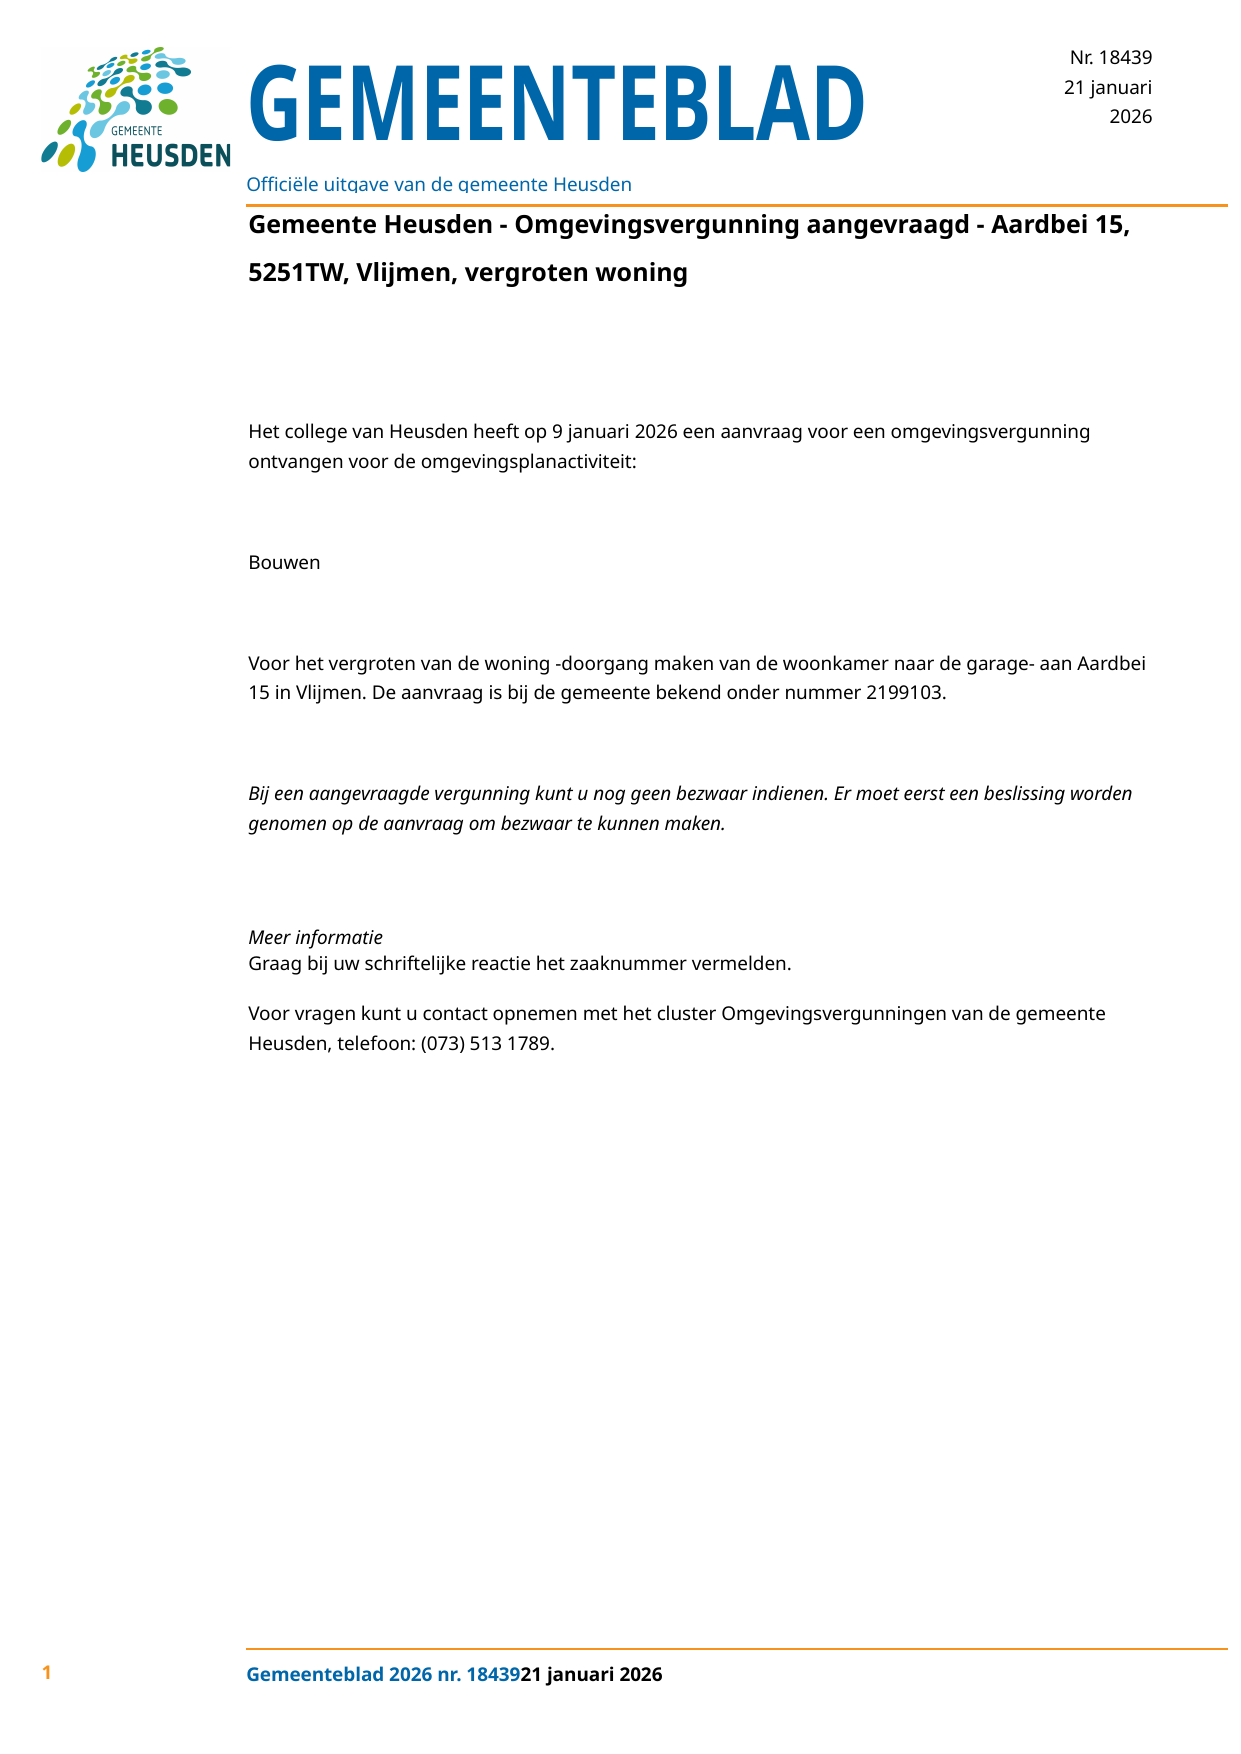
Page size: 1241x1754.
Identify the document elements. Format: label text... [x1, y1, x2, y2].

text Het college van Heusden heeft op 9 januari 2026 een aanvraag voor een omgevingsvergunning ontvangen voor de omgevingsplanactiviteit: [248, 419, 1152, 474]
text Bij een aangevraagde vergunning kunt u nog geen bezwaar indienen. Er moet eerst een beslissing worden genomen op de aanvraag om bezwaar te kunnen maken. [248, 780, 1152, 836]
text Bouwen [248, 549, 1152, 575]
picture [41, 47, 231, 172]
text Meer informatie [248, 924, 1152, 950]
text Graag bij uw schriftelijke reactie het zaaknummer vermelden. [248, 950, 1152, 976]
text Voor het vergroten van de woning -doorgang maken van de woonkamer naar de garage- aan Aardbei 15 in Vlijmen. De aanvraag is bij de gemeente bekend onder nummer 2199103. [248, 650, 1152, 705]
text Gemeente Heusden - Omgevingsvergunning aangevraagd - Aardbei 15, 5251TW, Vlijmen, vergroten woning [248, 207, 1152, 288]
text Voor vragen kunt u contact opnemen met het cluster Omgevingsvergunningen van de gemeente Heusden, telefoon: (073) 513 1789. [248, 1001, 1152, 1056]
